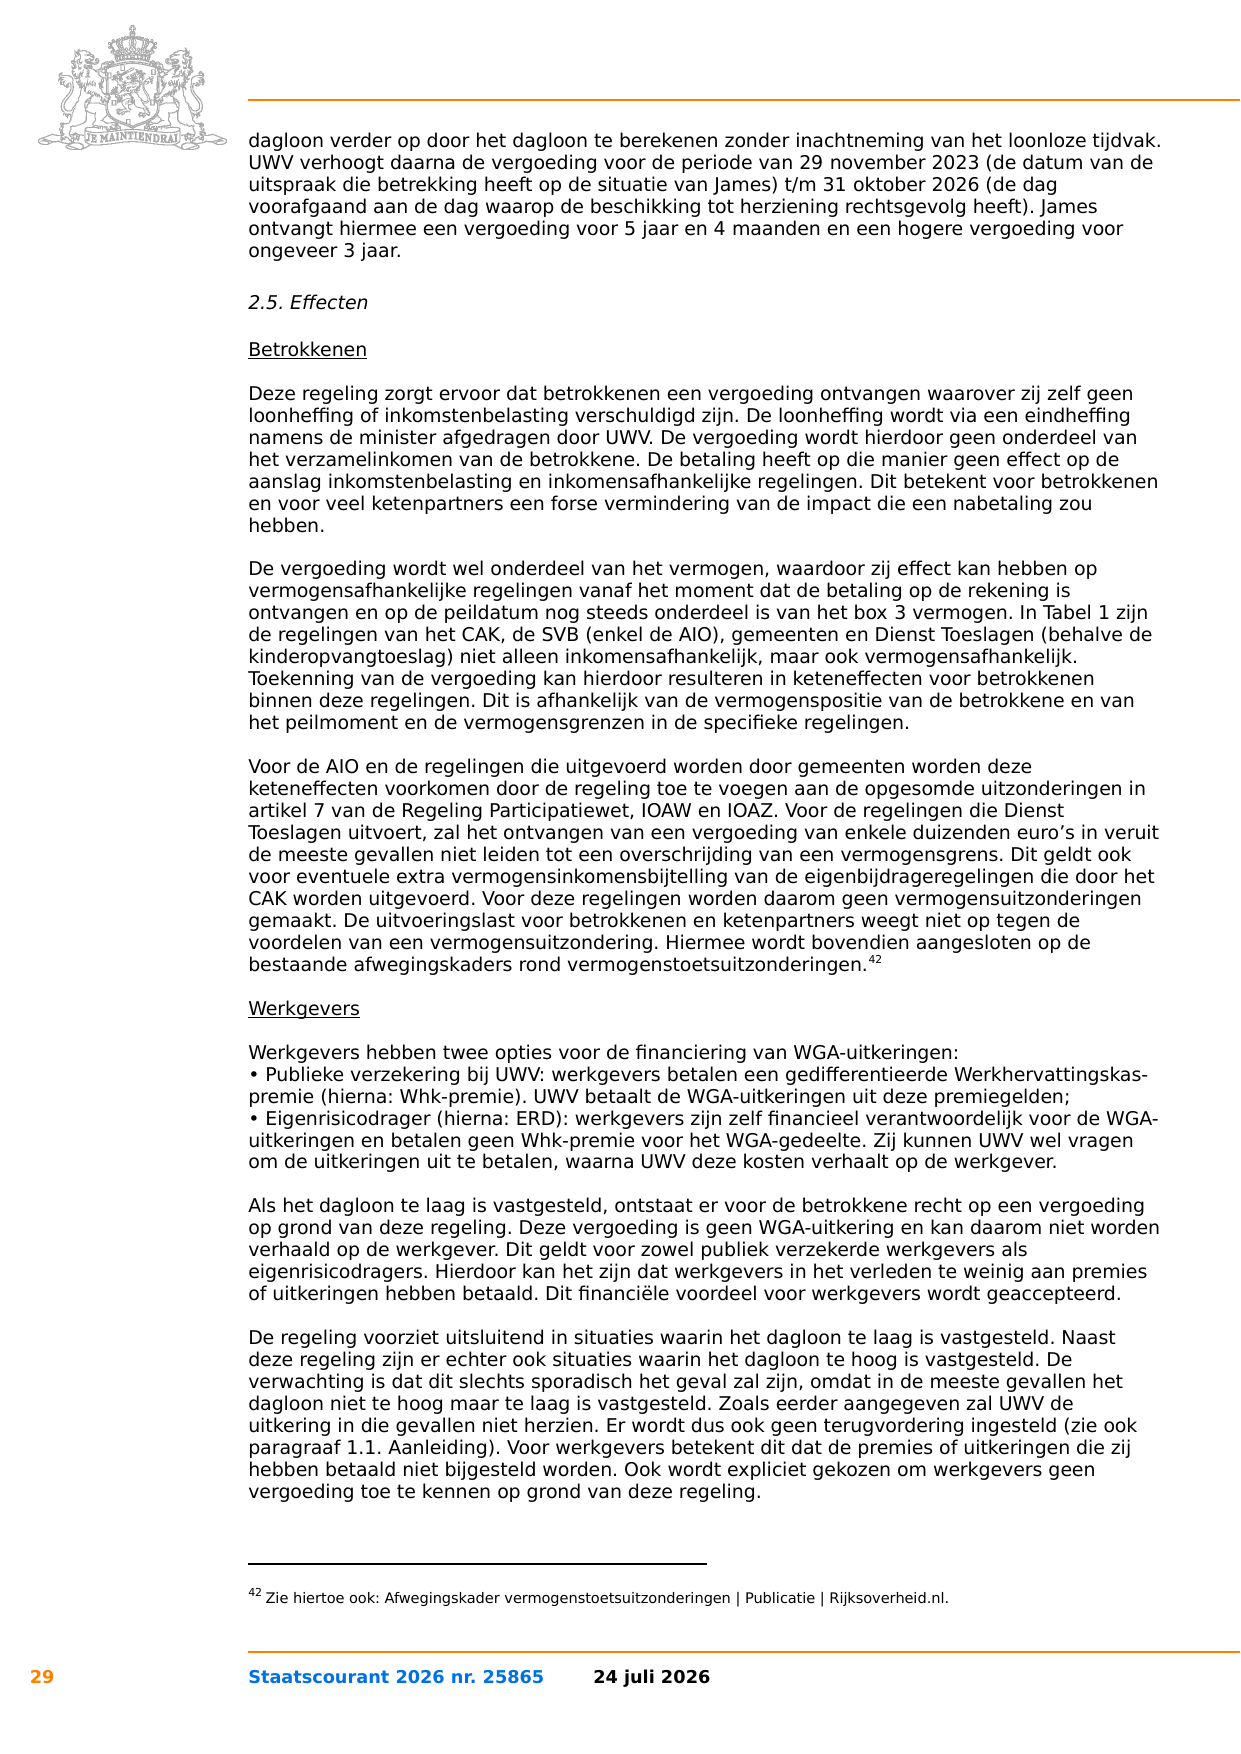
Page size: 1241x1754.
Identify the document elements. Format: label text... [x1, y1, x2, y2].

text De vergoeding wordt wel onderdeel van het vermogen, waardoor zij effect kan hebben op vermogensafhankelijke regelingen vanaf het moment dat de betaling op de rekening is ontvangen en op de peildatum nog steeds onderdeel is van het box 3 vermogen. In Tabel 1 zijn de regelingen van het CAK, de SVB (enkel de AIO), gemeenten en Dienst Toeslagen (behalve de kinderopvangtoeslag) niet alleen inkomensafhankelijk, maar ook vermogensafhankelijk. Toekenning van de vergoeding kan hierdoor resulteren in keteneffecten voor betrokkenen binnen deze regelingen. Dit is afhankelijk van de vermogenspositie van de betrokkene en van het peilmoment en de vermogensgrenzen in de specifieke regelingen. [248, 558, 1163, 734]
text Zie hiertoe ook: Afwegingskader vermogenstoetsuitzonderingen | Publicatie | Rijksoverheid.nl. [248, 1586, 1163, 1608]
text Deze regeling zorgt ervoor dat betrokkenen een vergoeding ontvangen waarover zij zelf geen loonheffing of inkomstenbelasting verschuldigd zijn. De loonheffing wordt via een eindheffing namens de minister afgedragen door UWV. De vergoeding wordt hierdoor geen onderdeel van het verzamelinkomen van de betrokkene. De betaling heeft op die manier geen effect op de aanslag inkomstenbelasting en inkomensafhankelijke regelingen. Dit betekent voor betrokkenen en voor veel ketenpartners een forse vermindering van de impact die een nabetaling zou hebben. [248, 383, 1163, 536]
text De regeling voorziet uitsluitend in situaties waarin het dagloon te laag is vastgesteld. Naast deze regeling zijn er echter ook situaties waarin het dagloon te hoog is vastgesteld. De verwachting is dat dit slechts sporadisch het geval zal zijn, omdat in de meeste gevallen het dagloon niet te hoog maar te laag is vastgesteld. Zoals eerder aangegeven zal UWV de uitkering in die gevallen niet herzien. Er wordt dus ook geen terugvordering ingesteld (zie ook paragraaf 1.1. Aanleiding). Voor werkgevers betekent dit dat de premies of uitkeringen die zij hebben betaald niet bijgesteld worden. Ook wordt expliciet gekozen om werkgevers geen vergoeding toe te kennen op grond van deze regeling. [248, 1327, 1163, 1503]
text Werkgevers hebben twee opties voor de financiering van WGA-uitkeringen: [248, 1042, 1163, 1063]
text dagloon verder op door het dagloon te berekenen zonder inachtneming van het loonloze tijdvak. UWV verhoogt daarna de vergoeding voor de periode van 29 november 2023 (de datum van de uitspraak die betrekking heeft op de situatie van James) t/m 31 oktober 2026 (de dag voorafgaand aan de dag waarop de beschikking tot herziening rechtsgevolg heeft). James ontvangt hiermee een vergoeding voor 5 jaar en 4 maanden en een hogere vergoeding voor ongeveer 3 jaar. [248, 130, 1163, 262]
text • Eigenrisicodrager (hierna: ERD): werkgevers zijn zelf financieel verantwoordelijk voor de WGA-uitkeringen en betalen geen Whk-premie voor het WGA-gedeelte. Zij kunnen UWV wel vragen om de uitkeringen uit te betalen, waarna UWV deze kosten verhaalt op de werkgever. [248, 1107, 1163, 1173]
text • Publieke verzekering bij UWV: werkgevers betalen een gedifferentieerde Werkhervattingskas-premie (hierna: Whk-premie). UWV betaalt de WGA-uitkeringen uit deze premiegelden; [248, 1063, 1163, 1107]
subtitle 2.5. Effecten [248, 292, 1163, 314]
subtitle Werkgevers [248, 998, 1163, 1020]
text Voor de AIO en de regelingen die uitgevoerd worden door gemeenten worden deze keteneffecten voorkomen door de regeling toe te voegen aan de opgesomde uitzonderingen in artikel 7 van de Regeling Participatiewet, IOAW en IOAZ. Voor de regelingen die Dienst Toeslagen uitvoert, zal het ontvangen van een vergoeding van enkele duizenden euro’s in veruit de meeste gevallen niet leiden tot een overschrijding van een vermogensgrens. Dit geldt ook voor eventuele extra vermogensinkomensbijtelling van de eigenbijdrageregelingen die door het CAK worden uitgevoerd. Voor deze regelingen worden daarom geen vermogensuitzonderingen gemaakt. De uitvoeringslast voor betrokkenen en ketenpartners weegt niet op tegen de voordelen van een vermogensuitzondering. Hiermee wordt bovendien aangesloten op de bestaande afwegingskaders rond vermogenstoetsuitzonderingen. [248, 756, 1163, 976]
subtitle Betrokkenen [248, 339, 1163, 361]
text Als het dagloon te laag is vastgesteld, ontstaat er voor de betrokkene recht op een vergoeding op grond van deze regeling. Deze vergoeding is geen WGA-uitkering en kan daarom niet worden verhaald op de werkgever. Dit geldt voor zowel publiek verzekerde werkgevers als eigenrisicodragers. Hierdoor kan het zijn dat werkgevers in het verleden te weinig aan premies of uitkeringen hebben betaald. Dit financiële voordeel voor werkgevers wordt geaccepteerd. [248, 1195, 1163, 1305]
picture [38, 25, 227, 150]
